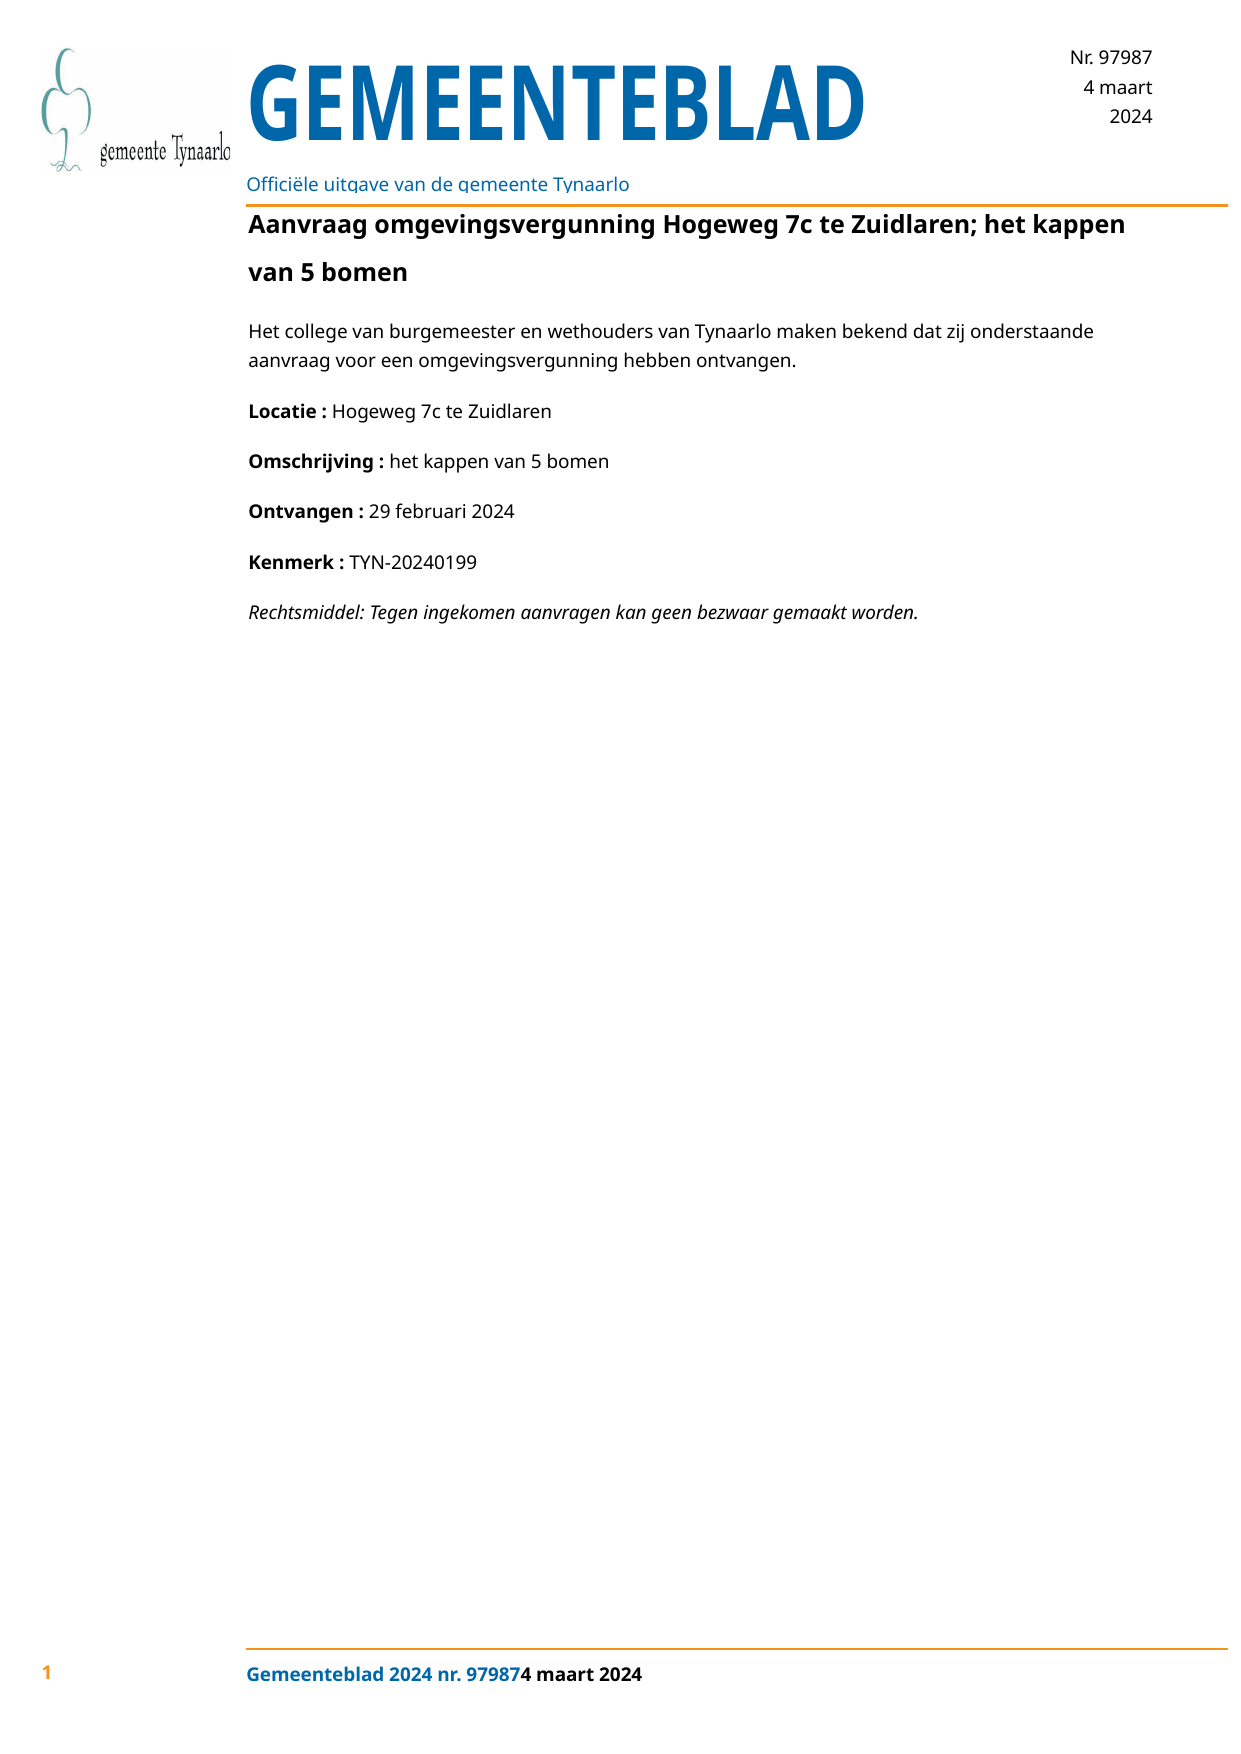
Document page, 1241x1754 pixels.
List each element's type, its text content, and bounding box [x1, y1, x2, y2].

text Kenmerk : TYN-20240199 [248, 549, 1152, 575]
text Het college van burgemeester en wethouders van Tynaarlo maken bekend dat zij onderstaande aanvraag voor een omgevingsvergunning hebben ontvangen. [248, 318, 1152, 373]
text Locatie : Hogeweg 7c te Zuidlaren [248, 398, 1152, 424]
text Aanvraag omgevingsvergunning Hogeweg 7c te Zuidlaren; het kappen van 5 bomen [248, 207, 1152, 288]
text Omschrijving : het kappen van 5 bomen [248, 448, 1152, 474]
text Rechtsmiddel: Tegen ingekomen aanvragen kan geen bezwaar gemaakt worden. [248, 599, 1152, 625]
text Ontvangen : 29 februari 2024 [248, 499, 1152, 524]
picture [41, 47, 231, 172]
